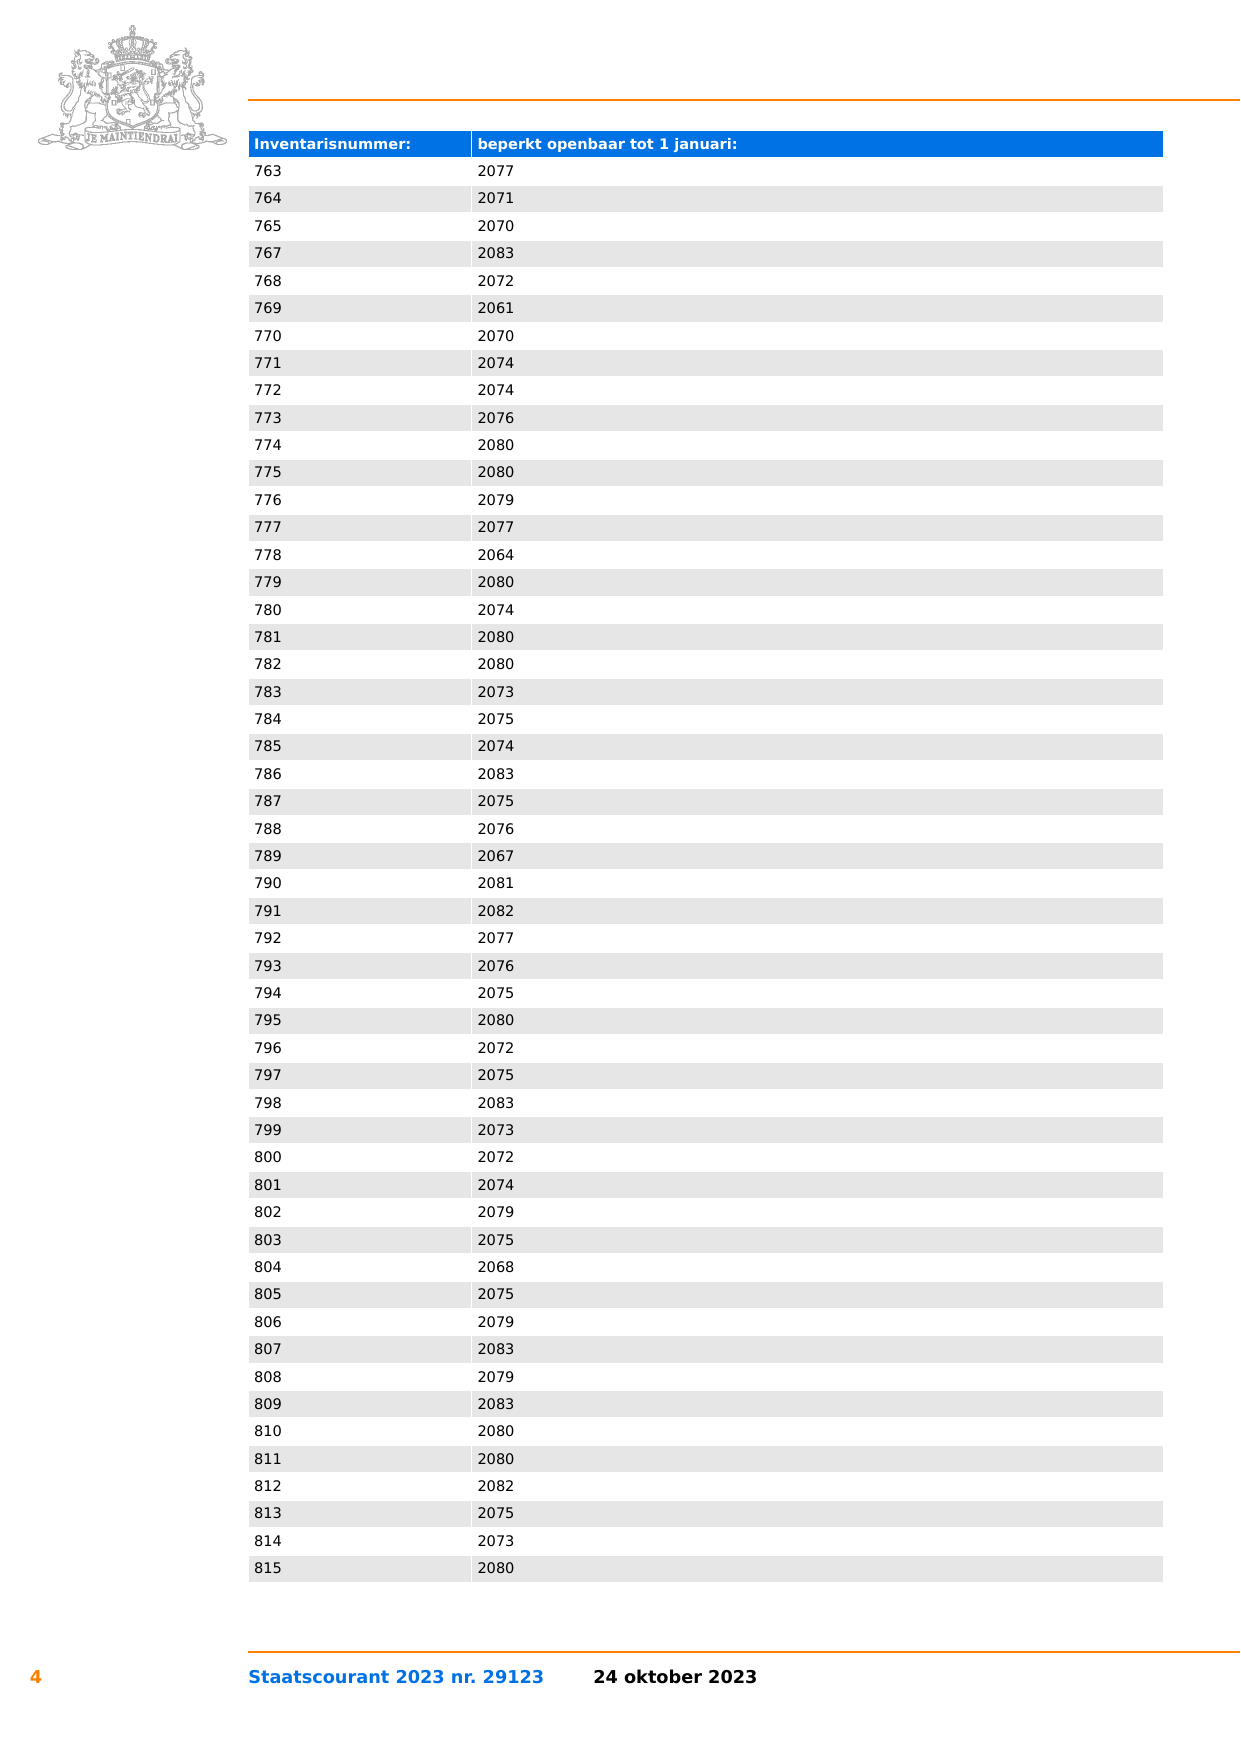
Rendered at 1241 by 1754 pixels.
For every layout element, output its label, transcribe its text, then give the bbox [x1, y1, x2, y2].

table_cell 799 [249, 1117, 471, 1143]
table_cell 798 [249, 1090, 471, 1116]
table_cell 764 [249, 186, 471, 212]
table_cell 774 [249, 432, 471, 459]
table_cell 2080 [472, 624, 1163, 650]
table_cell 2080 [472, 569, 1163, 596]
table_cell 2061 [472, 295, 1163, 322]
table_cell 793 [249, 953, 471, 979]
table_cell 791 [249, 898, 471, 924]
table_cell 811 [249, 1446, 471, 1472]
table_cell 2083 [472, 1391, 1163, 1417]
table_cell 2079 [472, 487, 1163, 513]
table_cell 784 [249, 706, 471, 733]
table_cell 763 [249, 158, 471, 185]
table_cell 773 [249, 405, 471, 431]
table_cell 779 [249, 569, 471, 596]
table_header beperkt openbaar tot 1 januari: [472, 131, 1163, 157]
table_cell 2074 [472, 1172, 1163, 1198]
table_cell 806 [249, 1309, 471, 1335]
table_cell 777 [249, 515, 471, 541]
table_cell 805 [249, 1282, 471, 1308]
table_cell 2080 [472, 460, 1163, 486]
table_cell 810 [249, 1419, 471, 1445]
table_cell 803 [249, 1227, 471, 1253]
table_cell 783 [249, 679, 471, 705]
table_cell 796 [249, 1035, 471, 1061]
table_cell 2080 [472, 1008, 1163, 1034]
table_cell 790 [249, 871, 471, 897]
table_cell 2076 [472, 405, 1163, 431]
table_cell 2070 [472, 213, 1163, 239]
table_cell 765 [249, 213, 471, 239]
table_cell 814 [249, 1528, 471, 1554]
table_cell 788 [249, 816, 471, 842]
table_cell 782 [249, 651, 471, 678]
table_cell 2080 [472, 432, 1163, 459]
table_cell 2083 [472, 761, 1163, 787]
table_cell 2072 [472, 268, 1163, 294]
table_cell 804 [249, 1254, 471, 1281]
table_cell 2075 [472, 980, 1163, 1007]
table_cell 768 [249, 268, 471, 294]
table_cell 2064 [472, 542, 1163, 568]
table_cell 807 [249, 1336, 471, 1363]
table_cell 800 [249, 1145, 471, 1171]
table_cell 808 [249, 1364, 471, 1390]
table_cell 2082 [472, 1473, 1163, 1500]
table_cell 2079 [472, 1199, 1163, 1226]
table_cell 2075 [472, 1063, 1163, 1089]
table_cell 2074 [472, 734, 1163, 760]
table_header Inventarisnummer: [249, 131, 471, 157]
table_cell 776 [249, 487, 471, 513]
table_cell 2079 [472, 1309, 1163, 1335]
table_cell 2077 [472, 925, 1163, 952]
table_cell 2075 [472, 789, 1163, 815]
table_cell 2068 [472, 1254, 1163, 1281]
table_cell 2081 [472, 871, 1163, 897]
table_cell 2071 [472, 186, 1163, 212]
table_cell 2074 [472, 378, 1163, 404]
table_cell 2073 [472, 1117, 1163, 1143]
table_cell 794 [249, 980, 471, 1007]
table_cell 2079 [472, 1364, 1163, 1390]
table_cell 2070 [472, 323, 1163, 349]
table_cell 2083 [472, 241, 1163, 267]
table_cell 2083 [472, 1090, 1163, 1116]
table_cell 795 [249, 1008, 471, 1034]
table_cell 2076 [472, 816, 1163, 842]
table_cell 2075 [472, 706, 1163, 733]
table_cell 769 [249, 295, 471, 322]
table_cell 781 [249, 624, 471, 650]
table_cell 767 [249, 241, 471, 267]
table_cell 780 [249, 597, 471, 623]
picture [38, 25, 227, 150]
table_cell 2080 [472, 1446, 1163, 1472]
table_cell 789 [249, 843, 471, 869]
table_cell 797 [249, 1063, 471, 1089]
table_cell 792 [249, 925, 471, 952]
table_cell 785 [249, 734, 471, 760]
table_cell 2076 [472, 953, 1163, 979]
table_cell 775 [249, 460, 471, 486]
table_cell 2075 [472, 1282, 1163, 1308]
table_cell 2077 [472, 515, 1163, 541]
table_cell 772 [249, 378, 471, 404]
table_cell 2080 [472, 1419, 1163, 1445]
table_cell 2077 [472, 158, 1163, 185]
table_cell 2073 [472, 679, 1163, 705]
table_cell 778 [249, 542, 471, 568]
table_cell 770 [249, 323, 471, 349]
table_cell 2067 [472, 843, 1163, 869]
table_cell 809 [249, 1391, 471, 1417]
table_cell 2083 [472, 1336, 1163, 1363]
table_cell 787 [249, 789, 471, 815]
table_cell 2082 [472, 898, 1163, 924]
table_cell 2080 [472, 651, 1163, 678]
table_cell 2074 [472, 350, 1163, 376]
table_cell 2073 [472, 1528, 1163, 1554]
table_cell 771 [249, 350, 471, 376]
table_cell 802 [249, 1199, 471, 1226]
table_cell 812 [249, 1473, 471, 1500]
table_cell 786 [249, 761, 471, 787]
table_cell 2080 [472, 1556, 1163, 1582]
table_cell 2075 [472, 1227, 1163, 1253]
table_cell 815 [249, 1556, 471, 1582]
table_cell 801 [249, 1172, 471, 1198]
table_cell 2075 [472, 1501, 1163, 1527]
table_cell 2074 [472, 597, 1163, 623]
table_cell 2072 [472, 1035, 1163, 1061]
table_cell 813 [249, 1501, 471, 1527]
table_cell 2072 [472, 1145, 1163, 1171]
